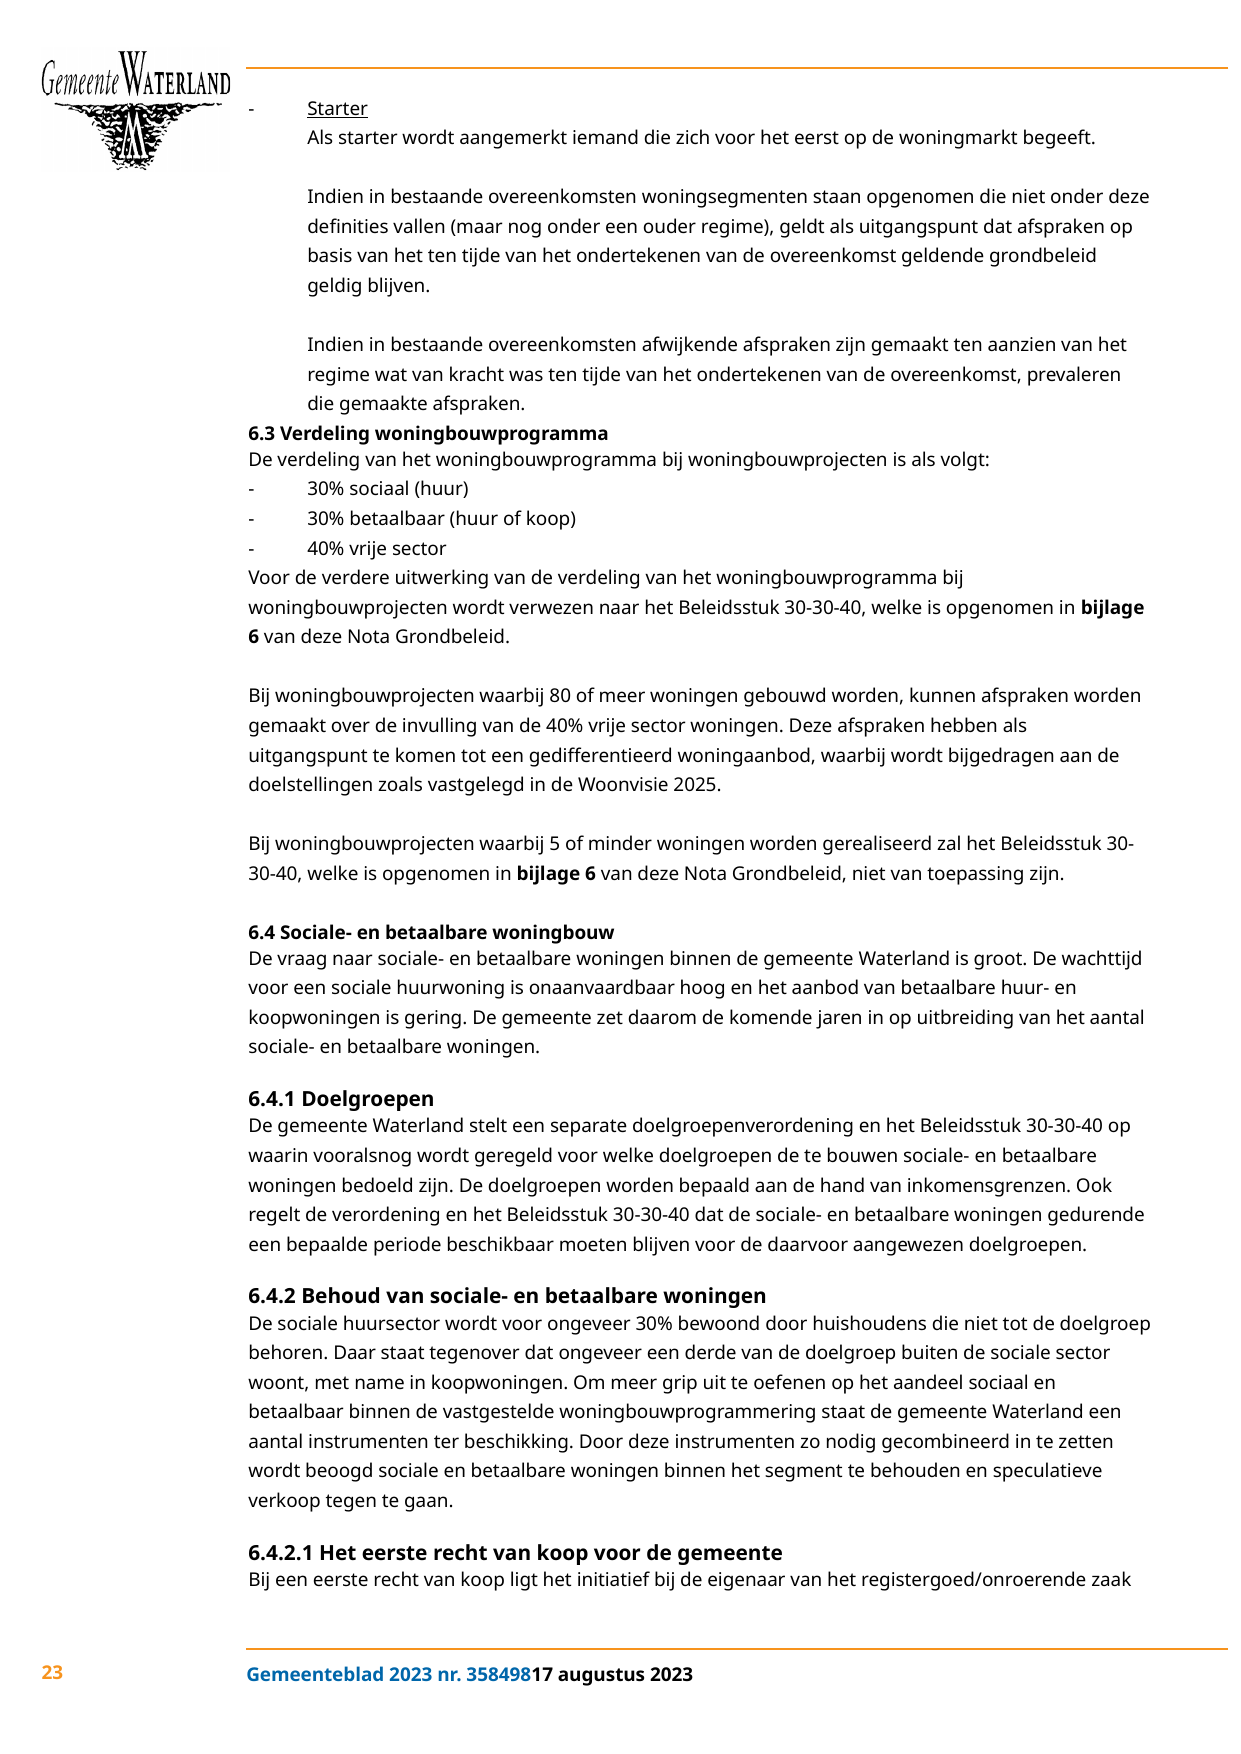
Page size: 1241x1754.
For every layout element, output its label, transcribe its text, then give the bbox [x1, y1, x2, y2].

text De gemeente Waterland stelt een separate doelgroepenverordening en het Beleidsstuk 30-30-40 op waarin vooralsnog wordt geregeld voor welke doelgroepen de te bouwen sociale- en betaalbare woningen bedoeld zijn. De doelgroepen worden bepaald aan de hand van inkomensgrenzen. Ook regelt de verordening en het Beleidsstuk 30-30-40 dat de sociale- en betaalbare woningen gedurende een bepaalde periode beschikbaar moeten blijven voor de daarvoor aangewezen doelgroepen. [248, 1113, 1152, 1257]
list 30% sociaal (huur) [248, 476, 1152, 501]
text Bij woningbouwprojecten waarbij 5 of minder woningen worden gerealiseerd zal het Beleidsstuk 30-30-40, welke is opgenomen in bijlage 6 van deze Nota Grondbeleid, niet van toepassing zijn. [248, 831, 1152, 886]
text 6.4.1 Doelgroepen [248, 1084, 1152, 1113]
text Voor de verdere uitwerking van de verdeling van het woningbouwprogramma bij woningbouwprojecten wordt verwezen naar het Beleidsstuk 30-30-40, welke is opgenomen in bijlage 6 van deze Nota Grondbeleid. [248, 564, 1152, 649]
text Bij een eerste recht van koop ligt het initiatief bij de eigenaar van het registergoed/onroerende zaak [248, 1566, 1152, 1592]
text Bij woningbouwprojecten waarbij 80 of meer woningen gebouwd worden, kunnen afspraken worden gemaakt over de invulling van de 40% vrije sector woningen. Deze afspraken hebben als uitgangspunt te komen tot een gedifferentieerd woningaanbod, waarbij wordt bijgedragen aan de doelstellingen zoals vastgelegd in de Woonvisie 2025. [248, 683, 1152, 797]
list Indien in bestaande overeenkomsten woningsegmenten staan opgenomen die niet onder deze definities vallen (maar nog onder een ouder regime), geldt als uitgangspunt dat afspraken op basis van het ten tijde van het ondertekenen van de overeenkomst geldende grondbeleid geldig blijven. [248, 183, 1152, 298]
text De vraag naar sociale- en betaalbare woningen binnen de gemeente Waterland is groot. De wachttijd voor een sociale huurwoning is onaanvaardbaar hoog en het aanbod van betaalbare huur- en koopwoningen is gering. De gemeente zet daarom de komende jaren in op uitbreiding van het aantal sociale- en betaalbare woningen. [248, 945, 1152, 1059]
text 6.4 Sociale- en betaalbare woningbouw [248, 919, 1152, 945]
text De sociale huursector wordt voor ongeveer 30% bewoond door huishoudens die niet tot de doelgroep behoren. Daar staat tegenover dat ongeveer een derde van de doelgroep buiten de sociale sector woont, met name in koopwoningen. Om meer grip uit te oefenen op het aandeel sociaal en betaalbaar binnen de vastgestelde woningbouwprogrammering staat de gemeente Waterland een aantal instrumenten ter beschikking. Door deze instrumenten zo nodig gecombineerd in te zetten wordt beoogd sociale en betaalbare woningen binnen het segment te behouden en speculatieve verkoop tegen te gaan. [248, 1310, 1152, 1513]
list 30% betaalbaar (huur of koop) [248, 505, 1152, 531]
list Als starter wordt aangemerkt iemand die zich voor het eerst op de woningmarkt begeeft. [248, 124, 1152, 150]
list Starter [248, 95, 1152, 121]
text De verdeling van het woningbouwprogramma bij woningbouwprojecten is als volgt: [248, 446, 1152, 472]
text 6.4.2 Behoud van sociale- en betaalbare woningen [248, 1281, 1152, 1310]
text 6.3 Verdeling woningbouwprogramma [248, 420, 1152, 446]
picture [41, 47, 231, 172]
text 6.4.2.1 Het eerste recht van koop voor de gemeente [248, 1538, 1152, 1566]
list Indien in bestaande overeenkomsten afwijkende afspraken zijn gemaakt ten aanzien van het regime wat van kracht was ten tijde van het ondertekenen van de overeenkomst, prevaleren die gemaakte afspraken. [248, 331, 1152, 416]
list 40% vrije sector [248, 535, 1152, 560]
